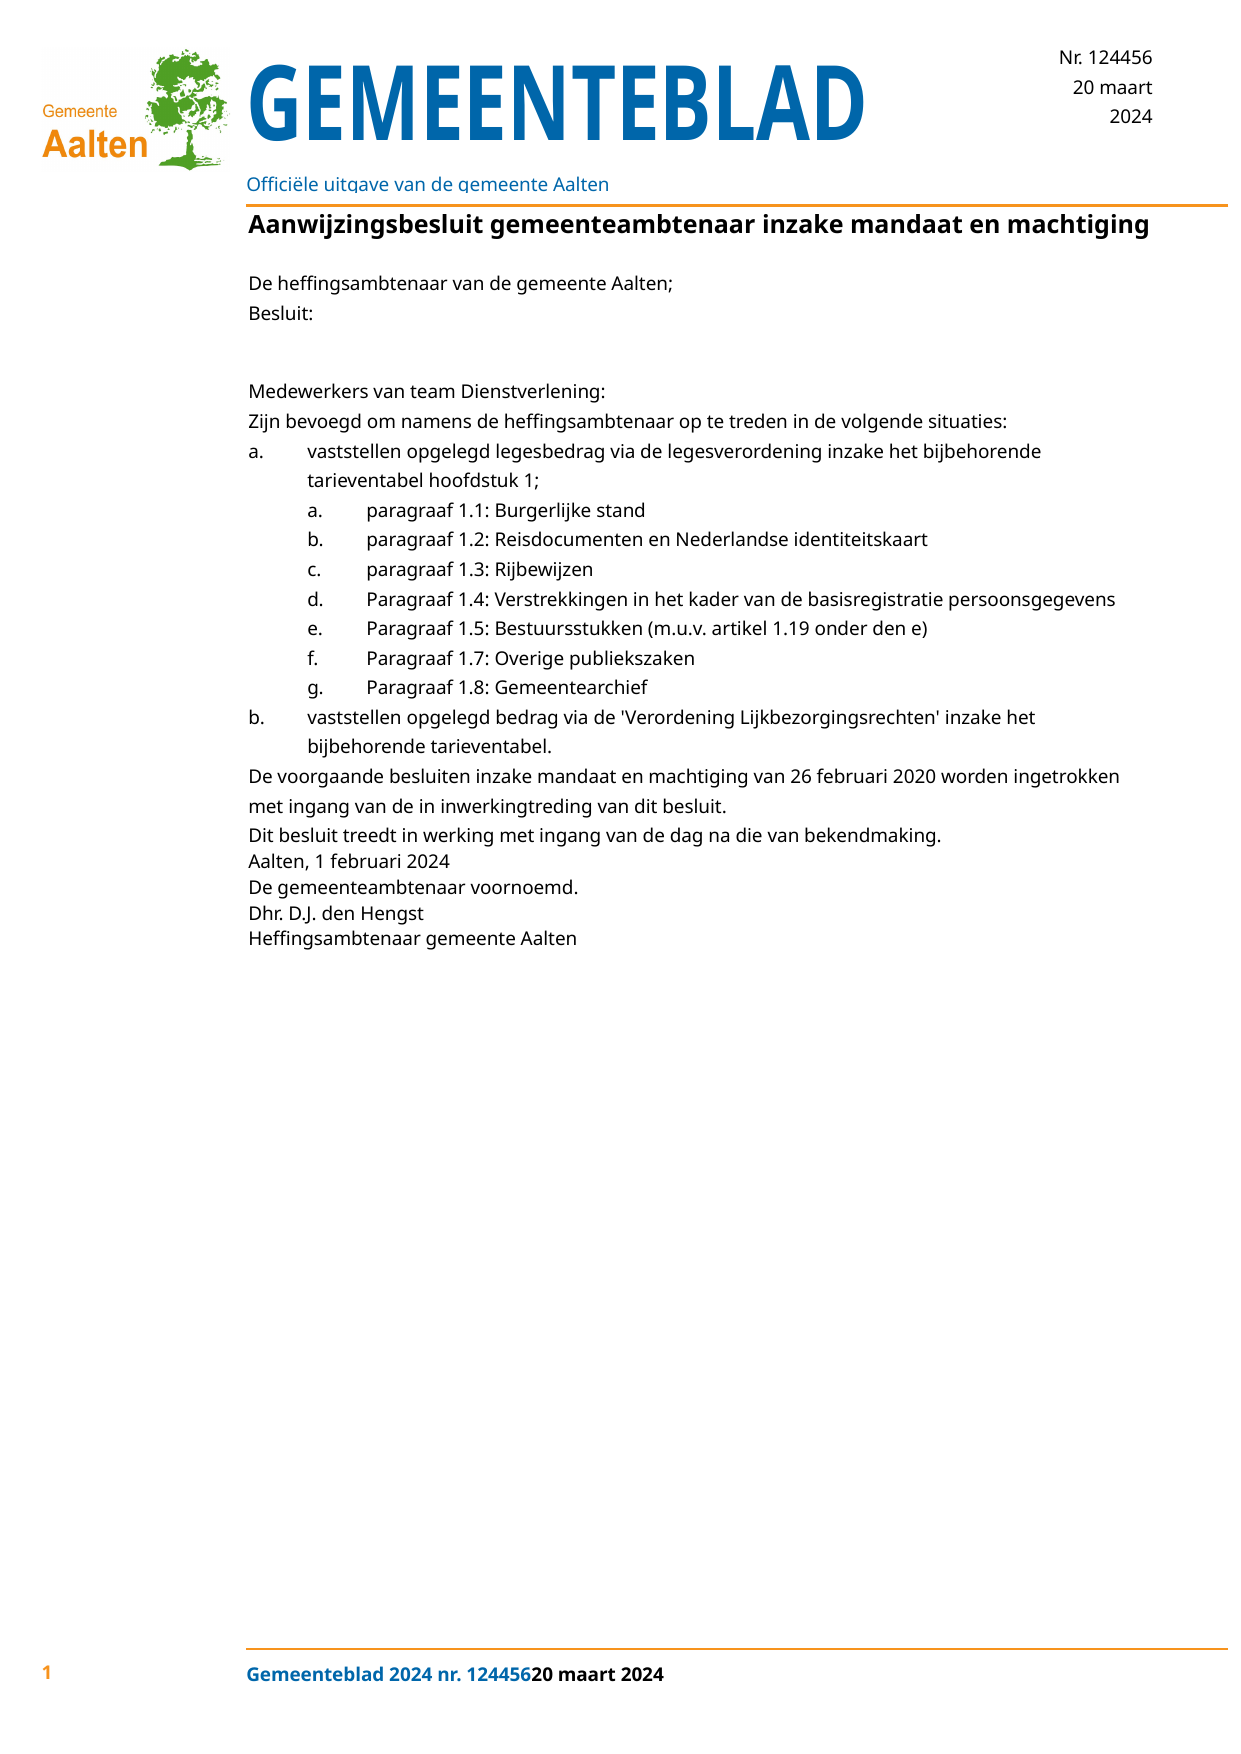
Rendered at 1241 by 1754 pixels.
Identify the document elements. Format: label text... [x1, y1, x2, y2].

list paragraaf 1.3: Rijbewijzen [307, 556, 1152, 582]
text De voorgaande besluiten inzake mandaat en machtiging van 26 februari 2020 worden ingetrokken met ingang van de in inwerkingtreding van dit besluit. [248, 763, 1152, 819]
text Aalten, 1 februari 2024 [248, 848, 1152, 874]
text Dit besluit treedt in werking met ingang van de dag na die van bekendmaking. [248, 822, 1152, 848]
list Paragraaf 1.5: Bestuursstukken (m.u.v. artikel 1.19 onder den e) [307, 615, 1152, 641]
text Zijn bevoegd om namens de heffingsambtenaar op te treden in de volgende situaties: [248, 408, 1152, 434]
list paragraaf 1.2: Reisdocumenten en Nederlandse identiteitskaart [307, 527, 1152, 552]
list Paragraaf 1.7: Overige publiekszaken [307, 645, 1152, 671]
text De heffingsambtenaar van de gemeente Aalten; [248, 270, 1152, 296]
text De gemeenteambtenaar voornoemd. [248, 874, 1152, 900]
list Paragraaf 1.4: Verstrekkingen in het kader van de basisregistratie persoonsgegevens [307, 586, 1152, 612]
text Aanwijzingsbesluit gemeenteambtenaar inzake mandaat en machtiging [248, 207, 1152, 241]
list Paragraaf 1.8: Gemeentearchief [307, 674, 1152, 700]
text Medewerkers van team Dienstverlening: [248, 379, 1152, 404]
list vaststellen opgelegd bedrag via de 'Verordening Lijkbezorgingsrechten' inzake het bijbehorende tarieventabel. [248, 704, 1152, 759]
text Besluit: [248, 300, 1152, 326]
picture [41, 47, 231, 172]
text Dhr. D.J. den Hengst [248, 900, 1152, 925]
list paragraaf 1.1: Burgerlijke stand [307, 497, 1152, 523]
text Heffingsambtenaar gemeente Aalten [248, 925, 1152, 951]
list vaststellen opgelegd legesbedrag via de legesverordening inzake het bijbehorende tarieventabel hoofdstuk 1; [248, 438, 1152, 493]
